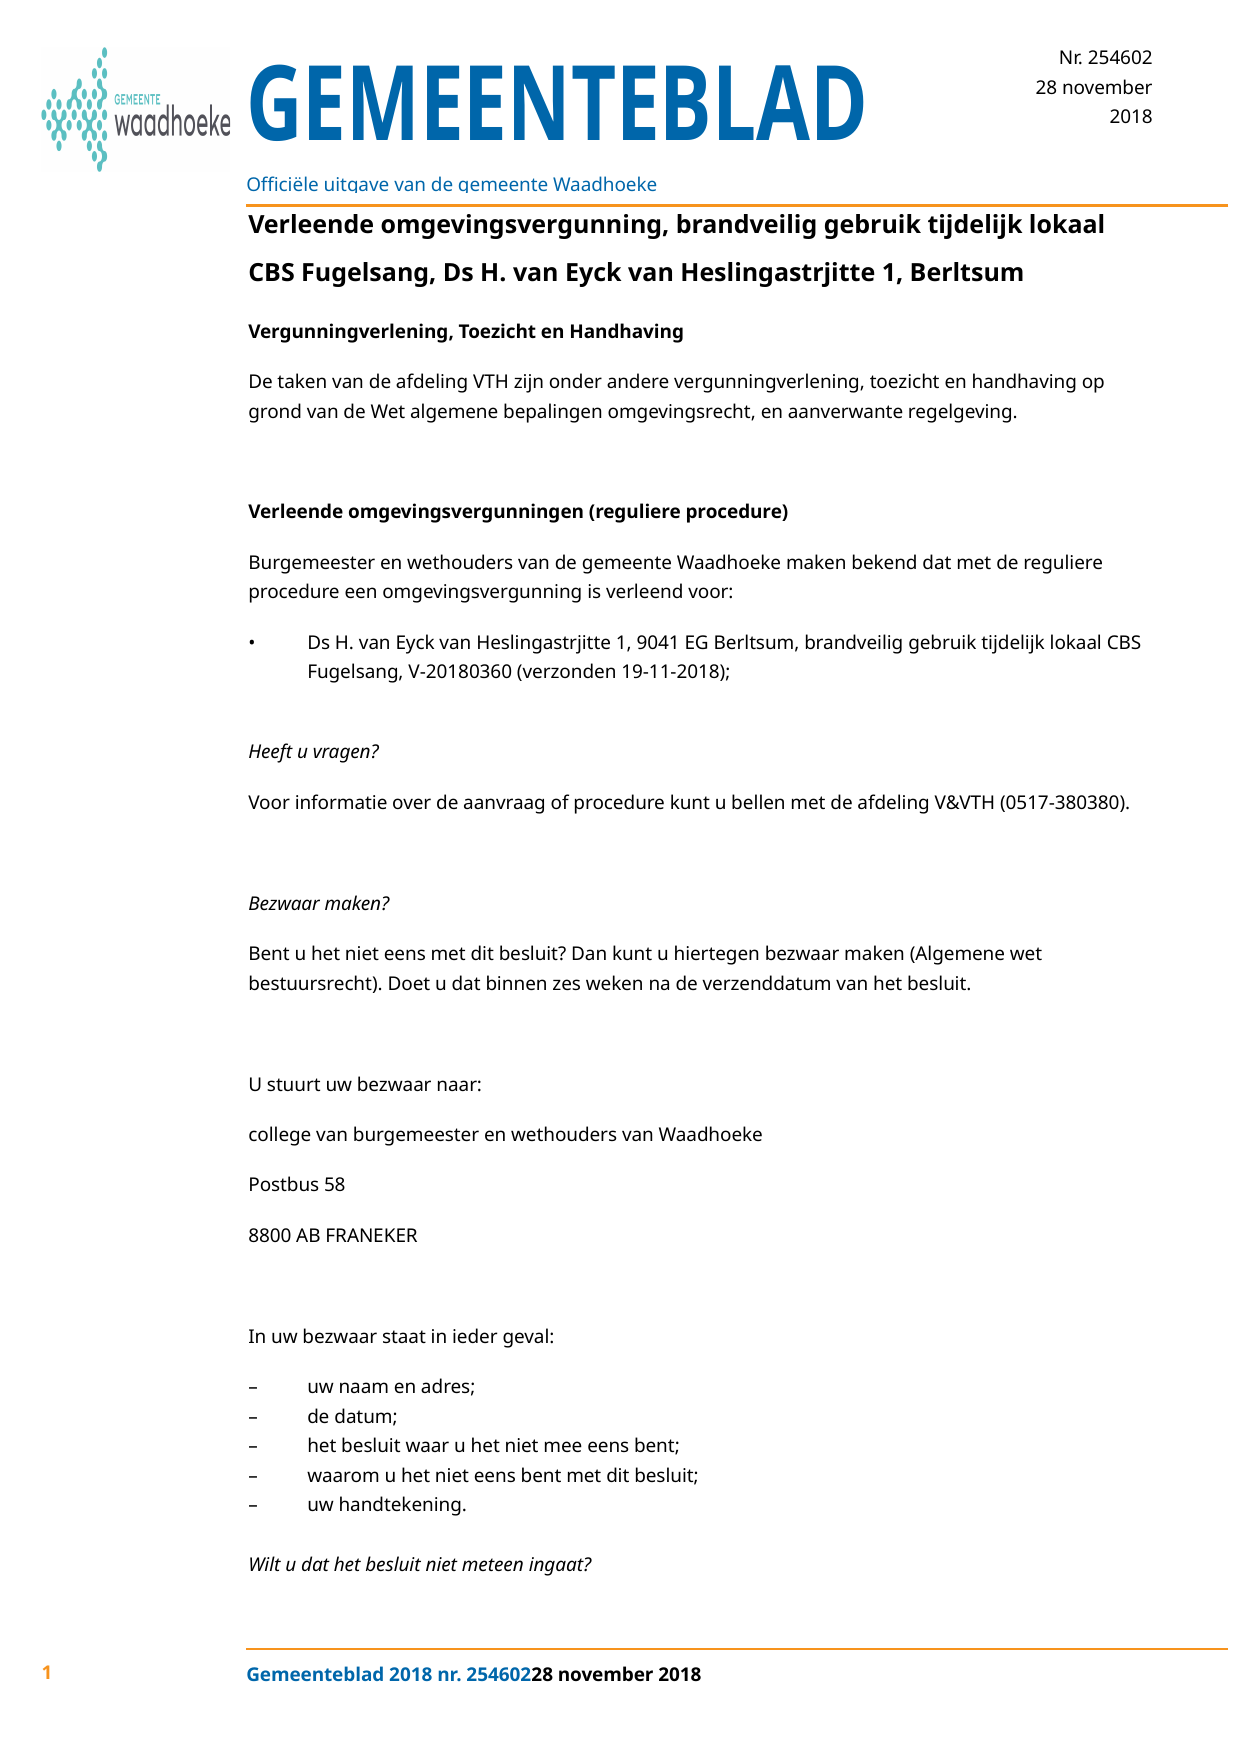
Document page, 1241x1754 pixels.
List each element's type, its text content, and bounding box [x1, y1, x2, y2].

list het besluit waar u het niet mee eens bent; [248, 1432, 1152, 1458]
text Vergunningverlening, Toezicht en Handhaving [248, 318, 1152, 344]
text Bezwaar maken? [248, 890, 1152, 916]
list Ds H. van Eyck van Heslingastrjitte 1, 9041 EG Berltsum, brandveilig gebruik tijdelijk lokaal CBS Fugelsang, V-20180360 (verzonden 19-11-2018); [248, 629, 1152, 684]
text Wilt u dat het besluit niet meteen ingaat? [248, 1551, 1152, 1577]
text U stuurt uw bezwaar naar: [248, 1071, 1152, 1097]
list waarom u het niet eens bent met dit besluit; [248, 1462, 1152, 1488]
list uw naam en adres; [248, 1373, 1152, 1399]
picture [41, 47, 231, 172]
list uw handtekening. [248, 1492, 1152, 1517]
text Verleende omgevingsvergunning, brandveilig gebruik tijdelijk lokaal CBS Fugelsang, Ds H. van Eyck van Heslingastrjitte 1, Berltsum [248, 207, 1152, 288]
text 8800 AB FRANEKER [248, 1222, 1152, 1248]
text De taken van de afdeling VTH zijn onder andere vergunningverlening, toezicht en handhaving op grond van de Wet algemene bepalingen omgevingsrecht, en aanverwante regelgeving. [248, 368, 1152, 424]
text Bent u het niet eens met dit besluit? Dan kunt u hiertegen bezwaar maken (Algemene wet bestuursrecht). Doet u dat binnen zes weken na de verzenddatum van het besluit. [248, 940, 1152, 996]
text Heeft u vragen? [248, 739, 1152, 764]
text Voor informatie over de aanvraag of procedure kunt u bellen met de afdeling V&VTH (0517-380380). [248, 789, 1152, 815]
text college van burgemeester en wethouders van Waadhoeke [248, 1121, 1152, 1147]
text Verleende omgevingsvergunningen (reguliere procedure) [248, 499, 1152, 524]
text In uw bezwaar staat in ieder geval: [248, 1323, 1152, 1349]
list de datum; [248, 1403, 1152, 1429]
text Postbus 58 [248, 1172, 1152, 1197]
text Burgemeester en wethouders van de gemeente Waadhoeke maken bekend dat met de reguliere procedure een omgevingsvergunning is verleend voor: [248, 549, 1152, 604]
